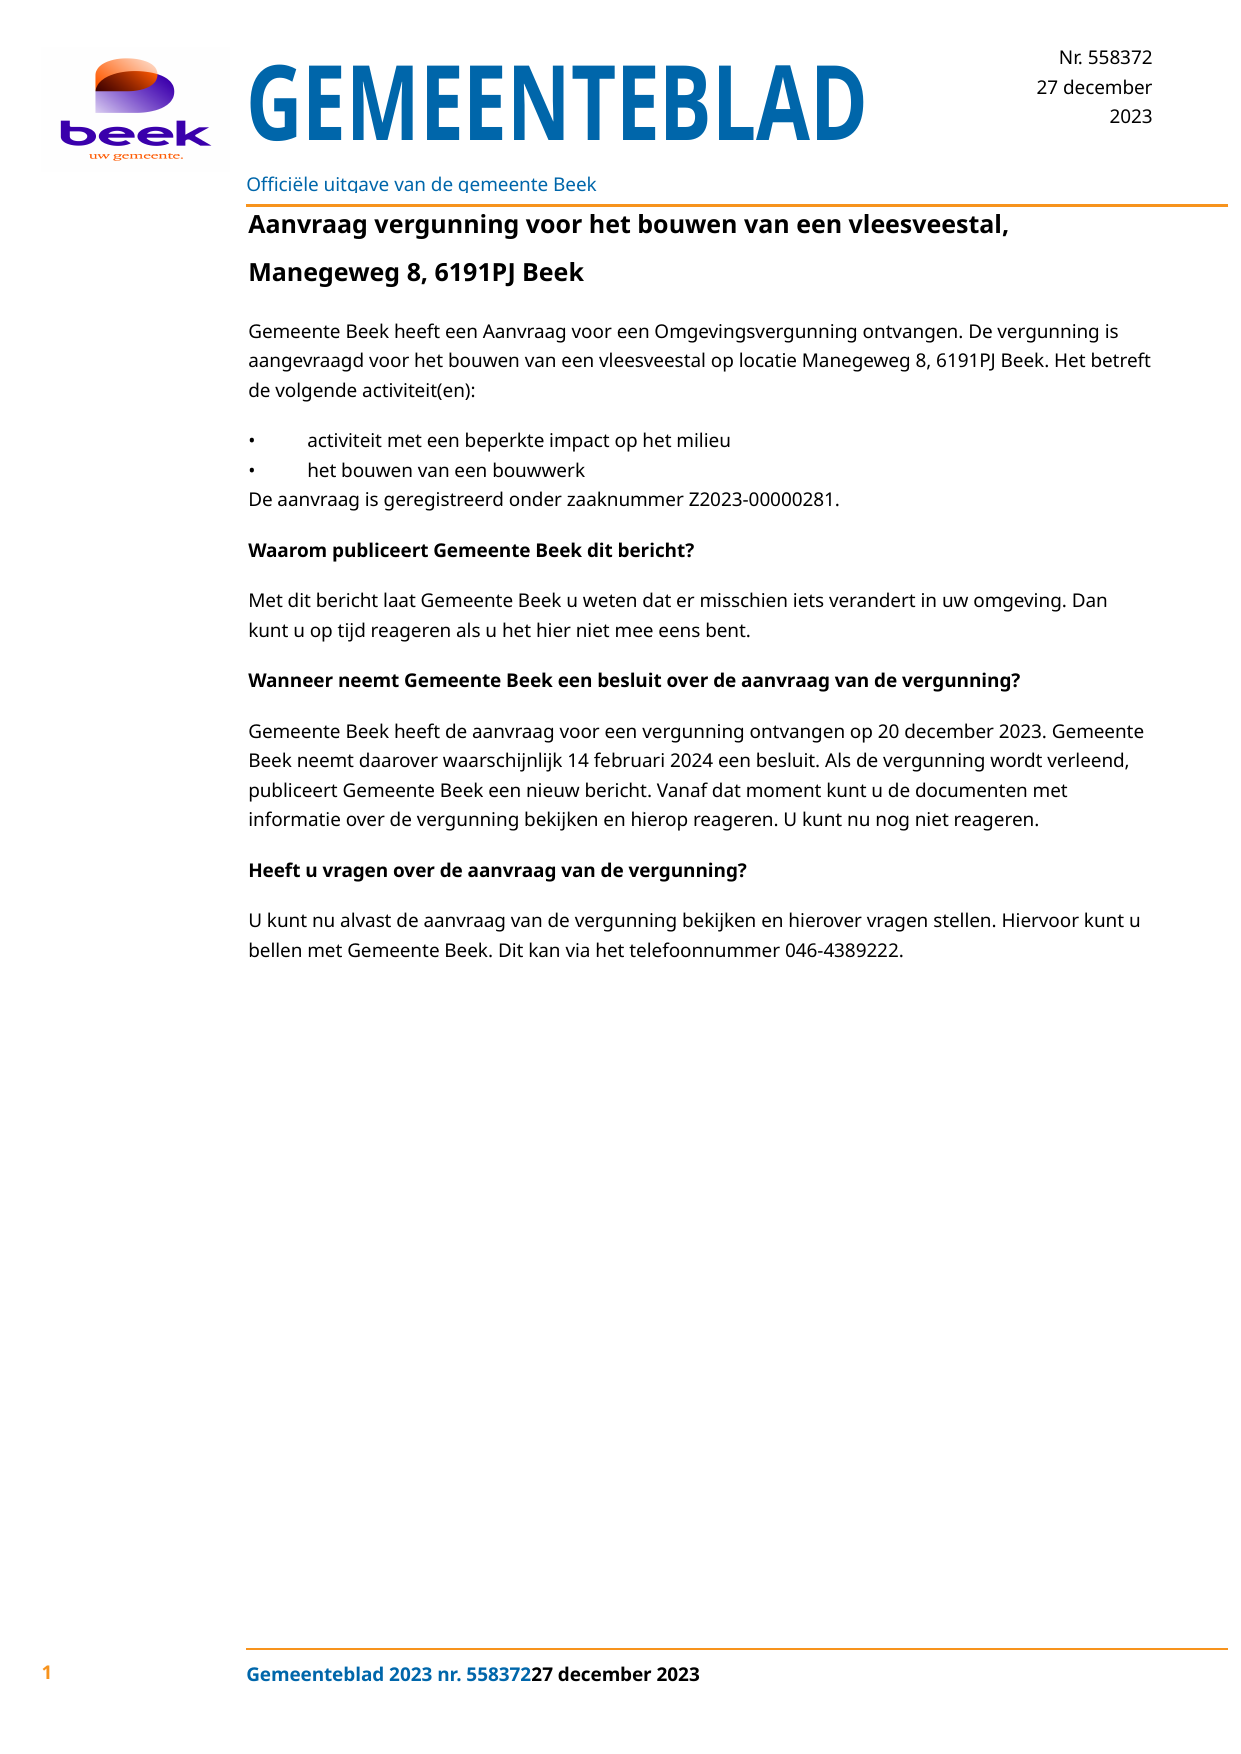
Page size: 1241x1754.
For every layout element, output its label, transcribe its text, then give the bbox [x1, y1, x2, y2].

text Heeft u vragen over de aanvraag van de vergunning? [248, 857, 1152, 883]
text Waarom publiceert Gemeente Beek dit bericht? [248, 537, 1152, 563]
picture [41, 47, 231, 172]
text U kunt nu alvast de aanvraag van de vergunning bekijken en hierover vragen stellen. Hiervoor kunt u bellen met Gemeente Beek. Dit kan via het telefoonnummer 046-4389222. [248, 907, 1152, 963]
list het bouwen van een bouwwerk [248, 457, 1152, 483]
text De aanvraag is geregistreerd onder zaaknummer Z2023-00000281. [248, 487, 1152, 512]
text Met dit bericht laat Gemeente Beek u weten dat er misschien iets verandert in uw omgeving. Dan kunt u op tijd reageren als u het hier niet mee eens bent. [248, 587, 1152, 643]
text Wanneer neemt Gemeente Beek een besluit over de aanvraag van de vergunning? [248, 667, 1152, 693]
text Gemeente Beek heeft een Aanvraag voor een Omgevingsvergunning ontvangen. De vergunning is aangevraagd voor het bouwen van een vleesveestal op locatie Manegeweg 8, 6191PJ Beek. Het betreft de volgende activiteit(en): [248, 318, 1152, 403]
list activiteit met een beperkte impact op het milieu [248, 427, 1152, 453]
text Gemeente Beek heeft de aanvraag voor een vergunning ontvangen op 20 december 2023. Gemeente Beek neemt daarover waarschijnlijk 14 februari 2024 een besluit. Als de vergunning wordt verleend, publiceert Gemeente Beek een nieuw bericht. Vanaf dat moment kunt u de documenten met informatie over de vergunning bekijken en hierop reageren. U kunt nu nog niet reageren. [248, 718, 1152, 832]
text Aanvraag vergunning voor het bouwen van een vleesveestal, Manegeweg 8, 6191PJ Beek [248, 207, 1152, 288]
